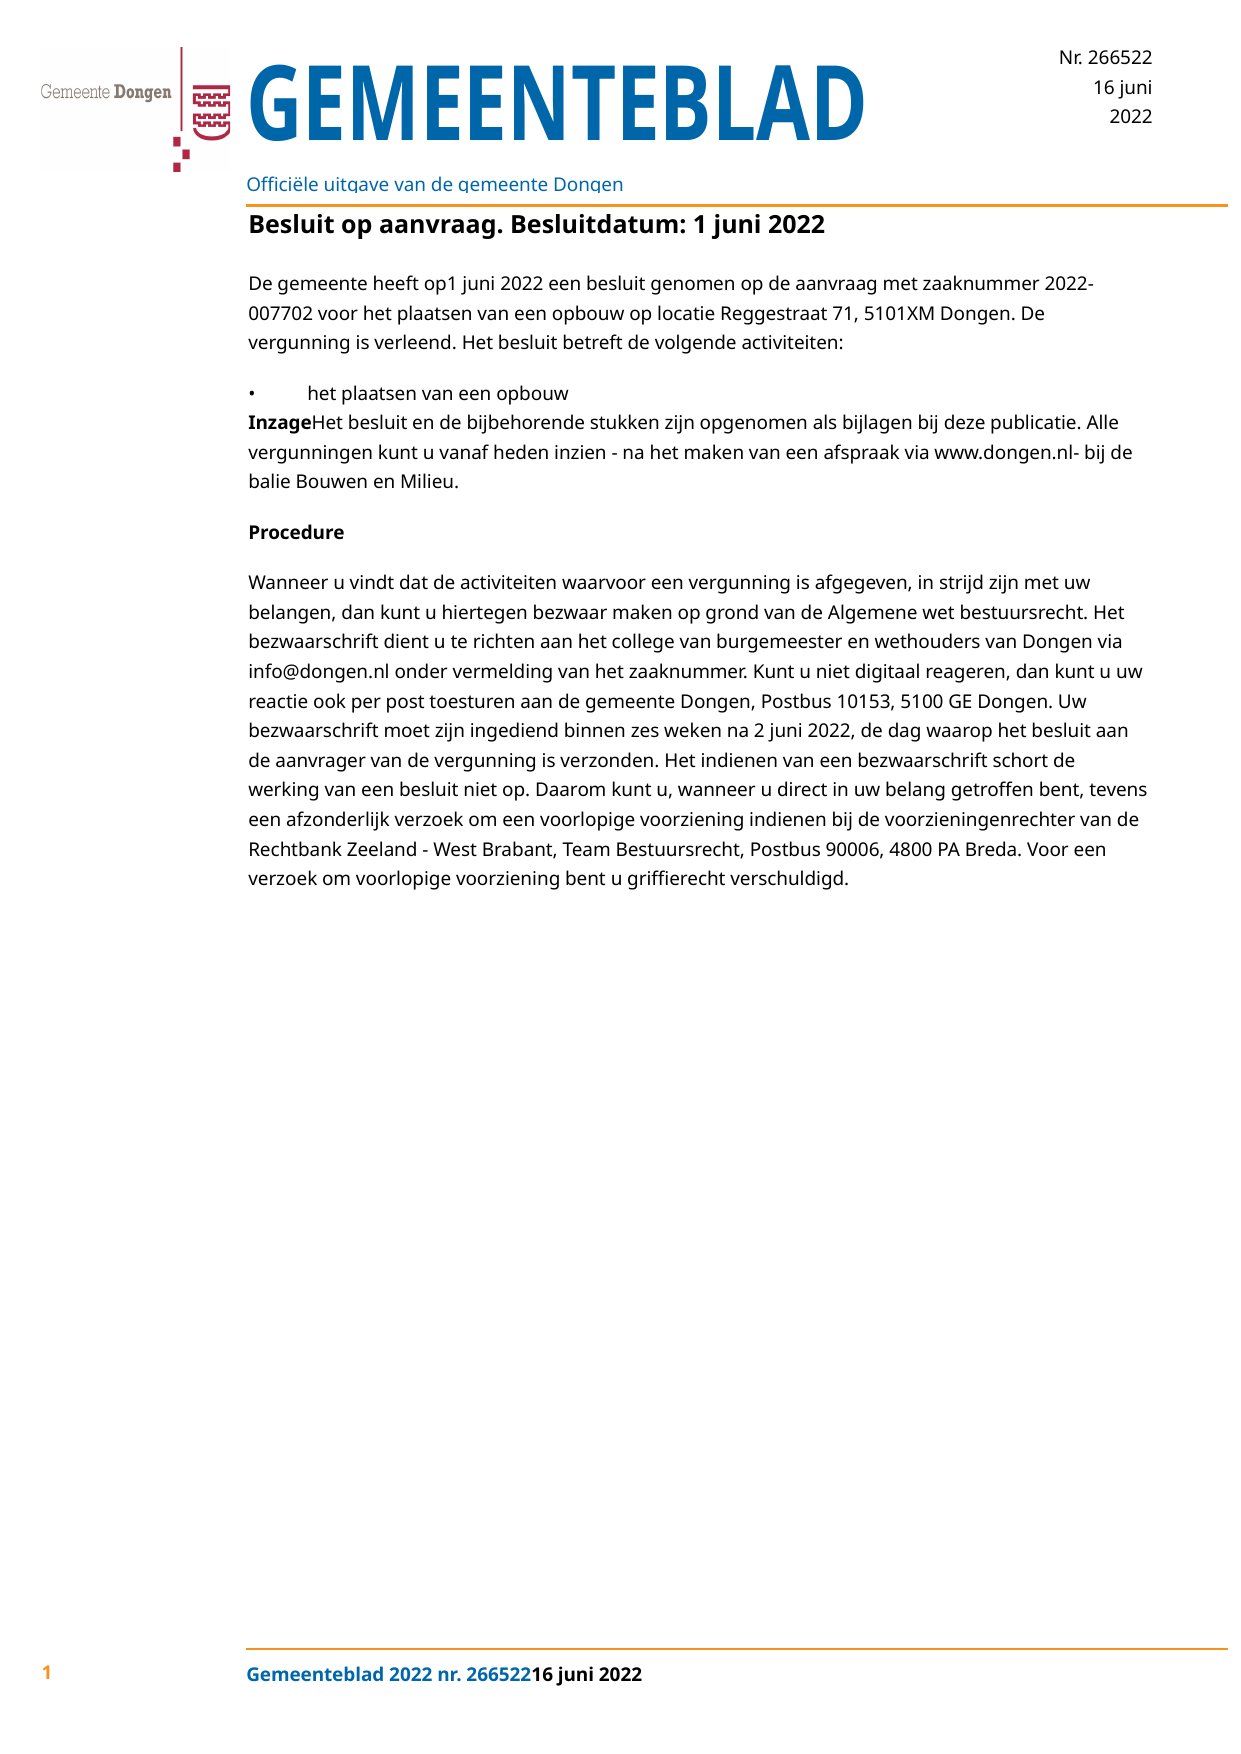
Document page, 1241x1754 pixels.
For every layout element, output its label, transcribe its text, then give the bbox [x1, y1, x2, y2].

text Procedure [248, 519, 1152, 545]
picture [41, 47, 231, 172]
text Wanneer u vindt dat de activiteiten waarvoor een vergunning is afgegeven, in strijd zijn met uw belangen, dan kunt u hiertegen bezwaar maken op grond van de Algemene wet bestuursrecht. Het bezwaarschrift dient u te richten aan het college van burgemeester en wethouders van Dongen via info@dongen.nl onder vermelding van het zaaknummer. Kunt u niet digitaal reageren, dan kunt u uw reactie ook per post toesturen aan de gemeente Dongen, Postbus 10153, 5100 GE Dongen. Uw bezwaarschrift moet zijn ingediend binnen zes weken na 2 juni 2022, de dag waarop het besluit aan de aanvrager van de vergunning is verzonden. Het indienen van een bezwaarschrift schort de werking van een besluit niet op. Daarom kunt u, wanneer u direct in uw belang getroffen bent, tevens een afzonderlijk verzoek om een voorlopige voorziening indienen bij de voorzieningenrechter van de Rechtbank Zeeland - West Brabant, Team Bestuursrecht, Postbus 90006, 4800 PA Breda. Voor een verzoek om voorlopige voorziening bent u griffierecht verschuldigd. [248, 569, 1152, 891]
list het plaatsen van een opbouw [248, 380, 1152, 406]
text Besluit op aanvraag. Besluitdatum: 1 juni 2022 [248, 207, 1152, 241]
text InzageHet besluit en de bijbehorende stukken zijn opgenomen als bijlagen bij deze publicatie. Alle vergunningen kunt u vanaf heden inzien - na het maken van een afspraak via www.dongen.nl- bij de balie Bouwen en Milieu. [248, 409, 1152, 494]
text De gemeente heeft op1 juni 2022 een besluit genomen op de aanvraag met zaaknummer 2022-007702 voor het plaatsen van een opbouw op locatie Reggestraat 71, 5101XM Dongen. De vergunning is verleend. Het besluit betreft de volgende activiteiten: [248, 270, 1152, 355]
